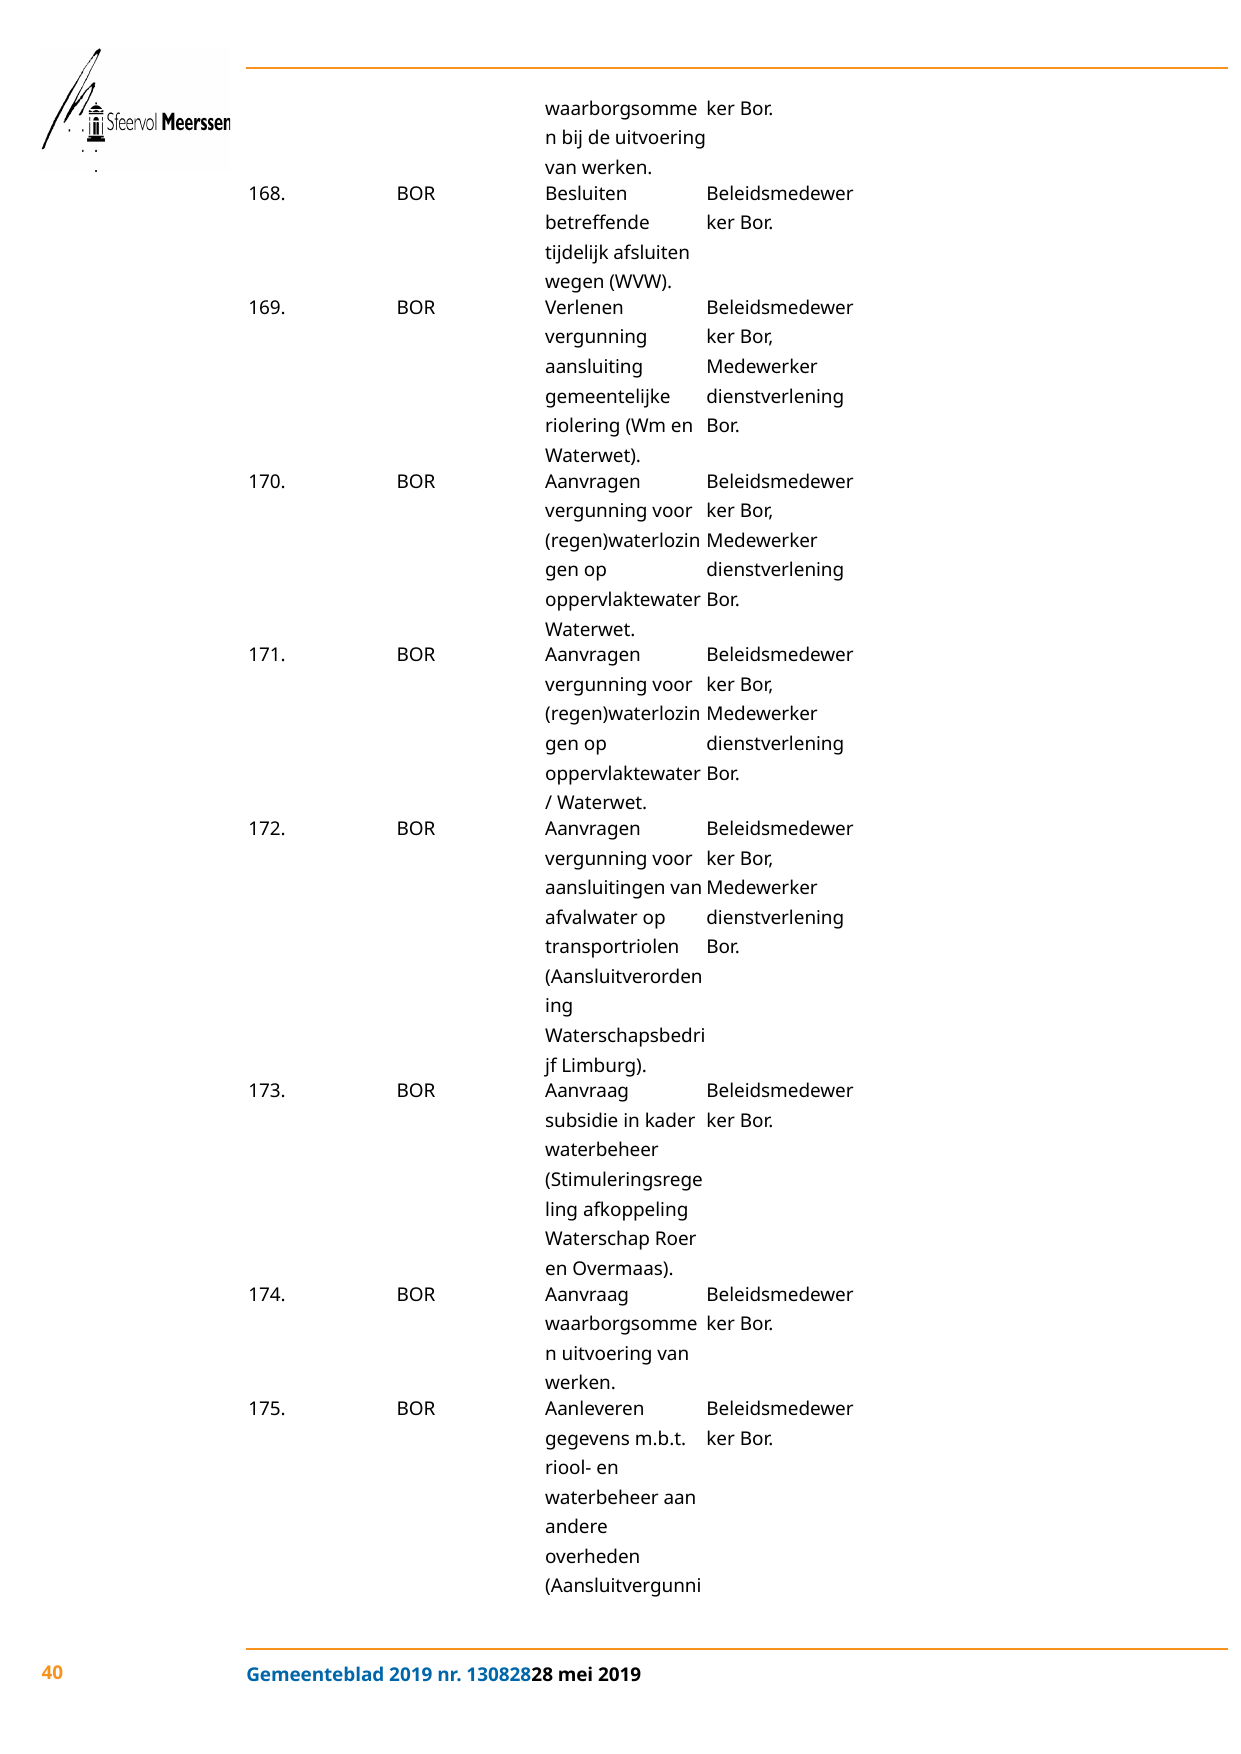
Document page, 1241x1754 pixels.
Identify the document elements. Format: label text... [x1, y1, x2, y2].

table_cell Aanvraag waarborgsommen uitvoering van werken. [545, 1281, 706, 1395]
table_cell Beleidsmedewerker Bor. [706, 1281, 855, 1395]
table_cell Beleidsmedewerker Bor, Medewerker dienstverlening Bor. [706, 641, 855, 815]
table_cell [396, 95, 545, 180]
table_cell [855, 468, 1003, 641]
table_cell 172. [248, 815, 396, 1077]
table_cell [1003, 1281, 1152, 1395]
table_cell Beleidsmedewerker Bor. [706, 180, 855, 294]
table_cell waarborgsommen bij de uitvoering van werken. [545, 95, 706, 180]
table_cell Aanleveren gegevens m.b.t. riool- en waterbeheer aan andere overheden (Aansluitvergunni [545, 1395, 706, 1598]
table_cell 174. [248, 1281, 396, 1395]
table_cell [855, 1395, 1003, 1598]
table_cell 168. [248, 180, 396, 294]
table_cell Beleidsmedewerker Bor, Medewerker dienstverlening Bor. [706, 294, 855, 468]
table_cell 169. [248, 294, 396, 468]
table_cell [1003, 294, 1152, 468]
table_cell Besluiten betreffende tijdelijk afsluiten wegen (WVW). [545, 180, 706, 294]
table_cell [855, 1281, 1003, 1395]
table_cell [1003, 815, 1152, 1077]
table_cell BOR [396, 1281, 545, 1395]
table_cell Verlenen vergunning aansluiting gemeentelijke riolering (Wm en Waterwet). [545, 294, 706, 468]
table_cell BOR [396, 815, 545, 1077]
table_cell [248, 95, 396, 180]
table_cell BOR [396, 294, 545, 468]
table_cell [1003, 641, 1152, 815]
table_cell Aanvragen vergunning voor aansluitingen van afvalwater op transportriolen (Aansluitverordening Waterschapsbedrijf Limburg). [545, 815, 706, 1077]
picture [41, 47, 231, 172]
table_cell [855, 180, 1003, 294]
table_cell BOR [396, 468, 545, 641]
table_cell [1003, 95, 1152, 180]
table_cell BOR [396, 1395, 545, 1598]
table_cell 171. [248, 641, 396, 815]
table_cell BOR [396, 641, 545, 815]
table_cell Aanvraag subsidie in kader waterbeheer (Stimuleringsregeling afkoppeling Waterschap Roer en Overmaas). [545, 1078, 706, 1281]
table_cell Aanvragen vergunning voor (regen)waterlozingen op oppervlaktewater / Waterwet. [545, 641, 706, 815]
table_cell [1003, 180, 1152, 294]
table_cell Beleidsmedewerker Bor. [706, 1395, 855, 1598]
table_cell Aanvragen vergunning voor (regen)waterlozingen op oppervlaktewater Waterwet. [545, 468, 706, 641]
table_cell [855, 641, 1003, 815]
table_cell ker Bor. [706, 95, 855, 180]
table_cell [1003, 1395, 1152, 1598]
table_cell [855, 95, 1003, 180]
table_cell [1003, 1078, 1152, 1281]
table_cell 173. [248, 1078, 396, 1281]
table_cell BOR [396, 180, 545, 294]
table_cell [855, 294, 1003, 468]
table_cell Beleidsmedewerker Bor, Medewerker dienstverlening Bor. [706, 468, 855, 641]
table_cell 175. [248, 1395, 396, 1598]
table_cell [1003, 468, 1152, 641]
table_cell Beleidsmedewerker Bor, Medewerker dienstverlening Bor. [706, 815, 855, 1077]
table_cell BOR [396, 1078, 545, 1281]
table_cell [855, 1078, 1003, 1281]
table_cell [855, 815, 1003, 1077]
table_cell Beleidsmedewerker Bor. [706, 1078, 855, 1281]
table_cell 170. [248, 468, 396, 641]
